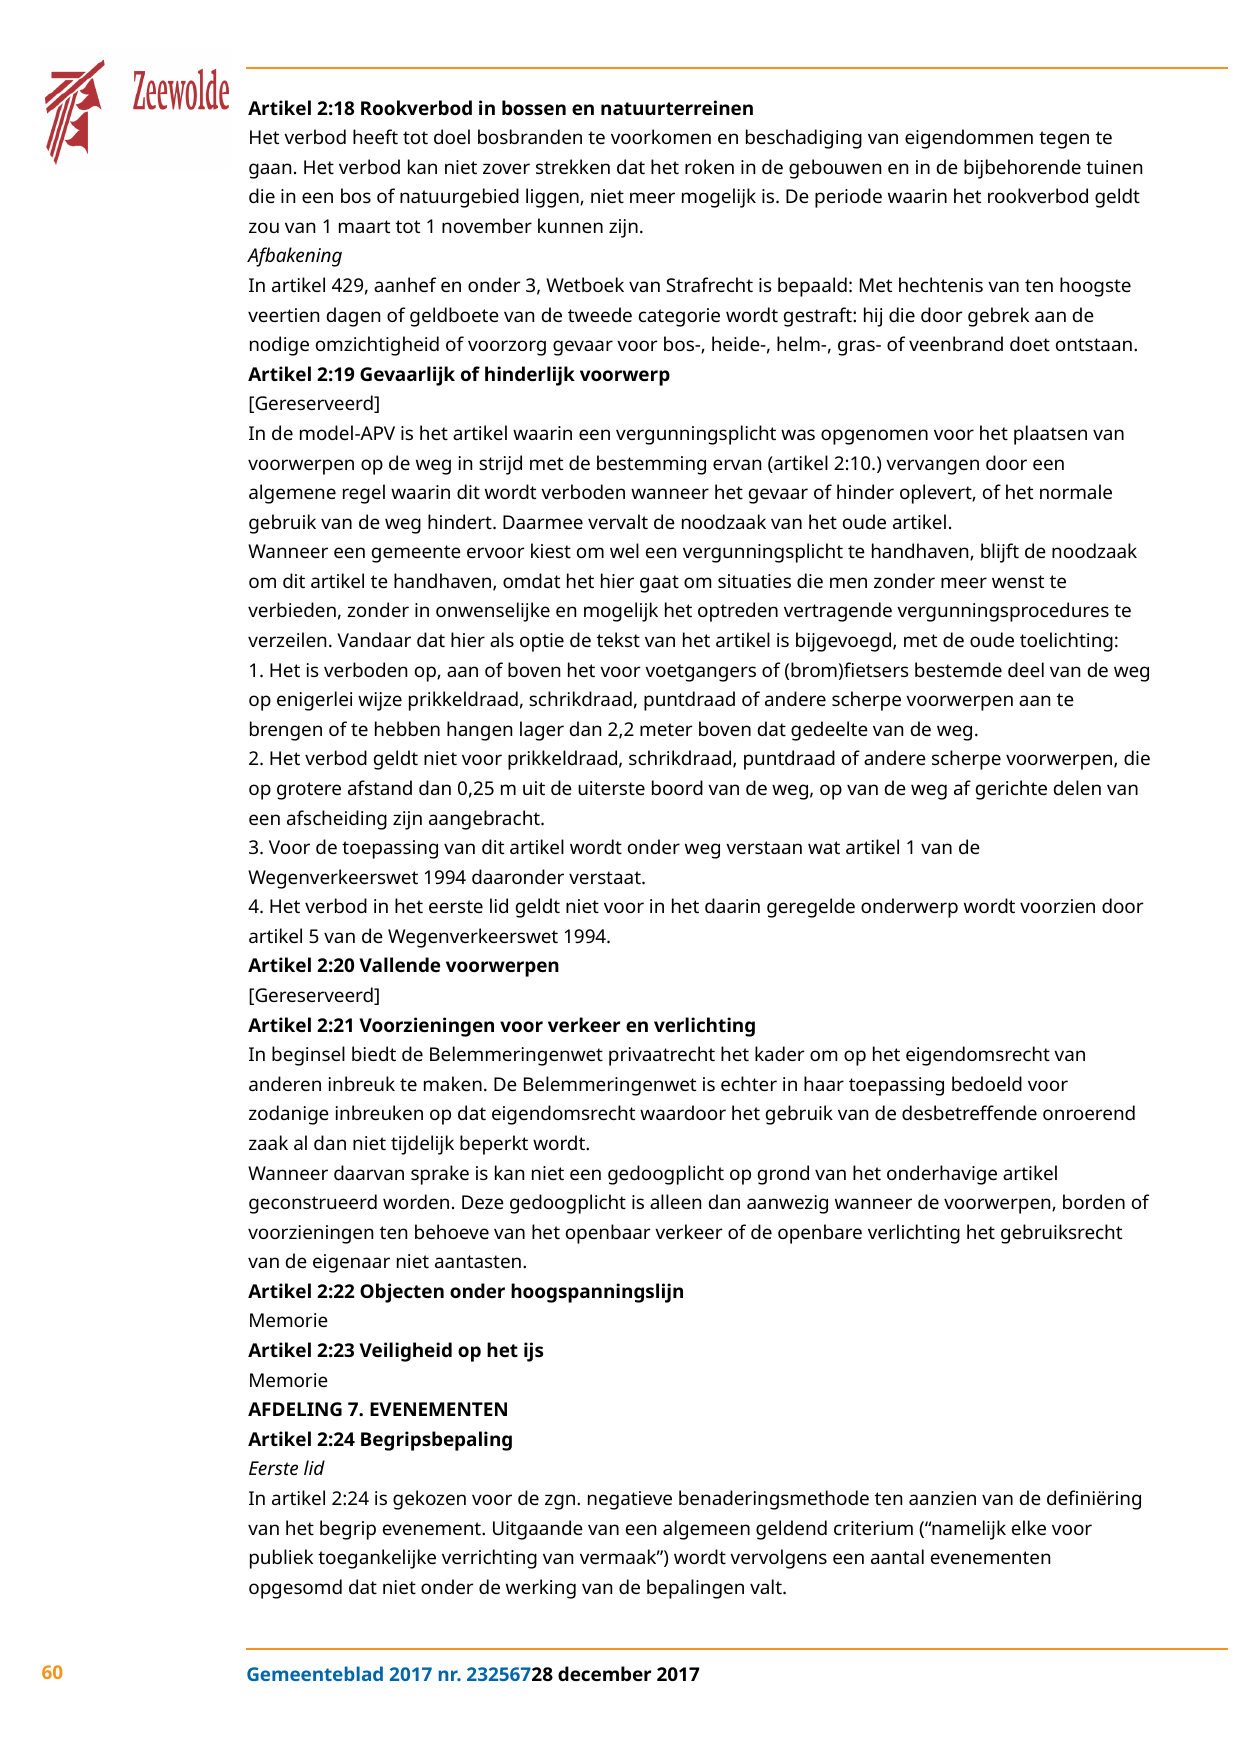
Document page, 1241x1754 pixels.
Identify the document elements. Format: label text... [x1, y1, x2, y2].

text Artikel 2:19 Gevaarlijk of hinderlijk voorwerp [248, 361, 1152, 387]
text Memorie [248, 1308, 1152, 1333]
text AFDELING 7. EVENEMENTEN [248, 1396, 1152, 1422]
text In artikel 2:24 is gekozen voor de zgn. negatieve benaderingsmethode ten aanzien van de definiëring van het begrip evenement. Uitgaande van een algemeen geldend criterium (“namelijk elke voor publiek toegankelijke verrichting van vermaak”) wordt vervolgens een aantal evenementen opgesomd dat niet onder de werking van de bepalingen valt. [248, 1485, 1152, 1600]
text 1. Het is verboden op, aan of boven het voor voetgangers of (brom)fietsers bestemde deel van de weg op enigerlei wijze prikkeldraad, schrikdraad, puntdraad of andere scherpe voorwerpen aan te brengen of te hebben hangen lager dan 2,2 meter boven dat gedeelte van de weg. [248, 657, 1152, 742]
text Artikel 2:21 Voorzieningen voor verkeer en verlichting [248, 1012, 1152, 1038]
text Artikel 2:22 Objecten onder hoogspanningslijn [248, 1278, 1152, 1304]
text In de model-APV is het artikel waarin een vergunningsplicht was opgenomen voor het plaatsen van voorwerpen op de weg in strijd met de bestemming ervan (artikel 2:10.) vervangen door een algemene regel waarin dit wordt verboden wanneer het gevaar of hinder oplevert, of het normale gebruik van de weg hindert. Daarmee vervalt de noodzaak van het oude artikel. [248, 420, 1152, 535]
text Artikel 2:23 Veiligheid op het ijs [248, 1337, 1152, 1363]
text Artikel 2:18 Rookverbod in bossen en natuurterreinen [248, 95, 1152, 121]
text Memorie [248, 1367, 1152, 1393]
text [Gereserveerd] [248, 982, 1152, 1008]
text 4. Het verbod in het eerste lid geldt niet voor in het daarin geregelde onderwerp wordt voorzien door artikel 5 van de Wegenverkeerswet 1994. [248, 893, 1152, 949]
text [Gereserveerd] [248, 391, 1152, 416]
text In artikel 429, aanhef en onder 3, Wetboek van Strafrecht is bepaald: Met hechtenis van ten hoogste veertien dagen of geldboete van de tweede categorie wordt gestraft: hij die door gebrek aan de nodige omzichtigheid of voorzorg gevaar voor bos-, heide-, helm-, gras- of veenbrand doet ontstaan. [248, 272, 1152, 357]
text Wanneer een gemeente ervoor kiest om wel een vergunningsplicht te handhaven, blijft de noodzaak om dit artikel te handhaven, omdat het hier gaat om situaties die men zonder meer wenst te verbieden, zonder in onwenselijke en mogelijk het optreden vertragende vergunningsprocedures te verzeilen. Vandaar dat hier als optie de tekst van het artikel is bijgevoegd, met de oude toelichting: [248, 538, 1152, 653]
text Wanneer daarvan sprake is kan niet een gedoogplicht op grond van het onderhavige artikel geconstrueerd worden. Deze gedoogplicht is alleen dan aanwezig wanneer de voorwerpen, borden of voorzieningen ten behoeve van het openbaar verkeer of de openbare verlichting het gebruiksrecht van de eigenaar niet aantasten. [248, 1160, 1152, 1274]
picture [41, 47, 231, 172]
text Artikel 2:20 Vallende voorwerpen [248, 953, 1152, 978]
text Artikel 2:24 Begripsbepaling [248, 1426, 1152, 1452]
text Het verbod heeft tot doel bosbranden te voorkomen en beschadiging van eigendommen tegen te gaan. Het verbod kan niet zover strekken dat het roken in de gebouwen en in de bijbehorende tuinen die in een bos of natuurgebied liggen, niet meer mogelijk is. De periode waarin het rookverbod geldt zou van 1 maart tot 1 november kunnen zijn. [248, 124, 1152, 239]
text 2. Het verbod geldt niet voor prikkeldraad, schrikdraad, puntdraad of andere scherpe voorwerpen, die op grotere afstand dan 0,25 m uit de uiterste boord van de weg, op van de weg af gerichte delen van een afscheiding zijn aangebracht. [248, 746, 1152, 831]
text 3. Voor de toepassing van dit artikel wordt onder weg verstaan wat artikel 1 van de Wegenverkeerswet 1994 daaronder verstaat. [248, 834, 1152, 890]
text Afbakening [248, 243, 1152, 268]
text In beginsel biedt de Belemmeringenwet privaatrecht het kader om op het eigendomsrecht van anderen inbreuk te maken. De Belemmeringenwet is echter in haar toepassing bedoeld voor zodanige inbreuken op dat eigendomsrecht waardoor het gebruik van de desbetreffende onroerend zaak al dan niet tijdelijk beperkt wordt. [248, 1041, 1152, 1156]
text Eerste lid [248, 1456, 1152, 1481]
